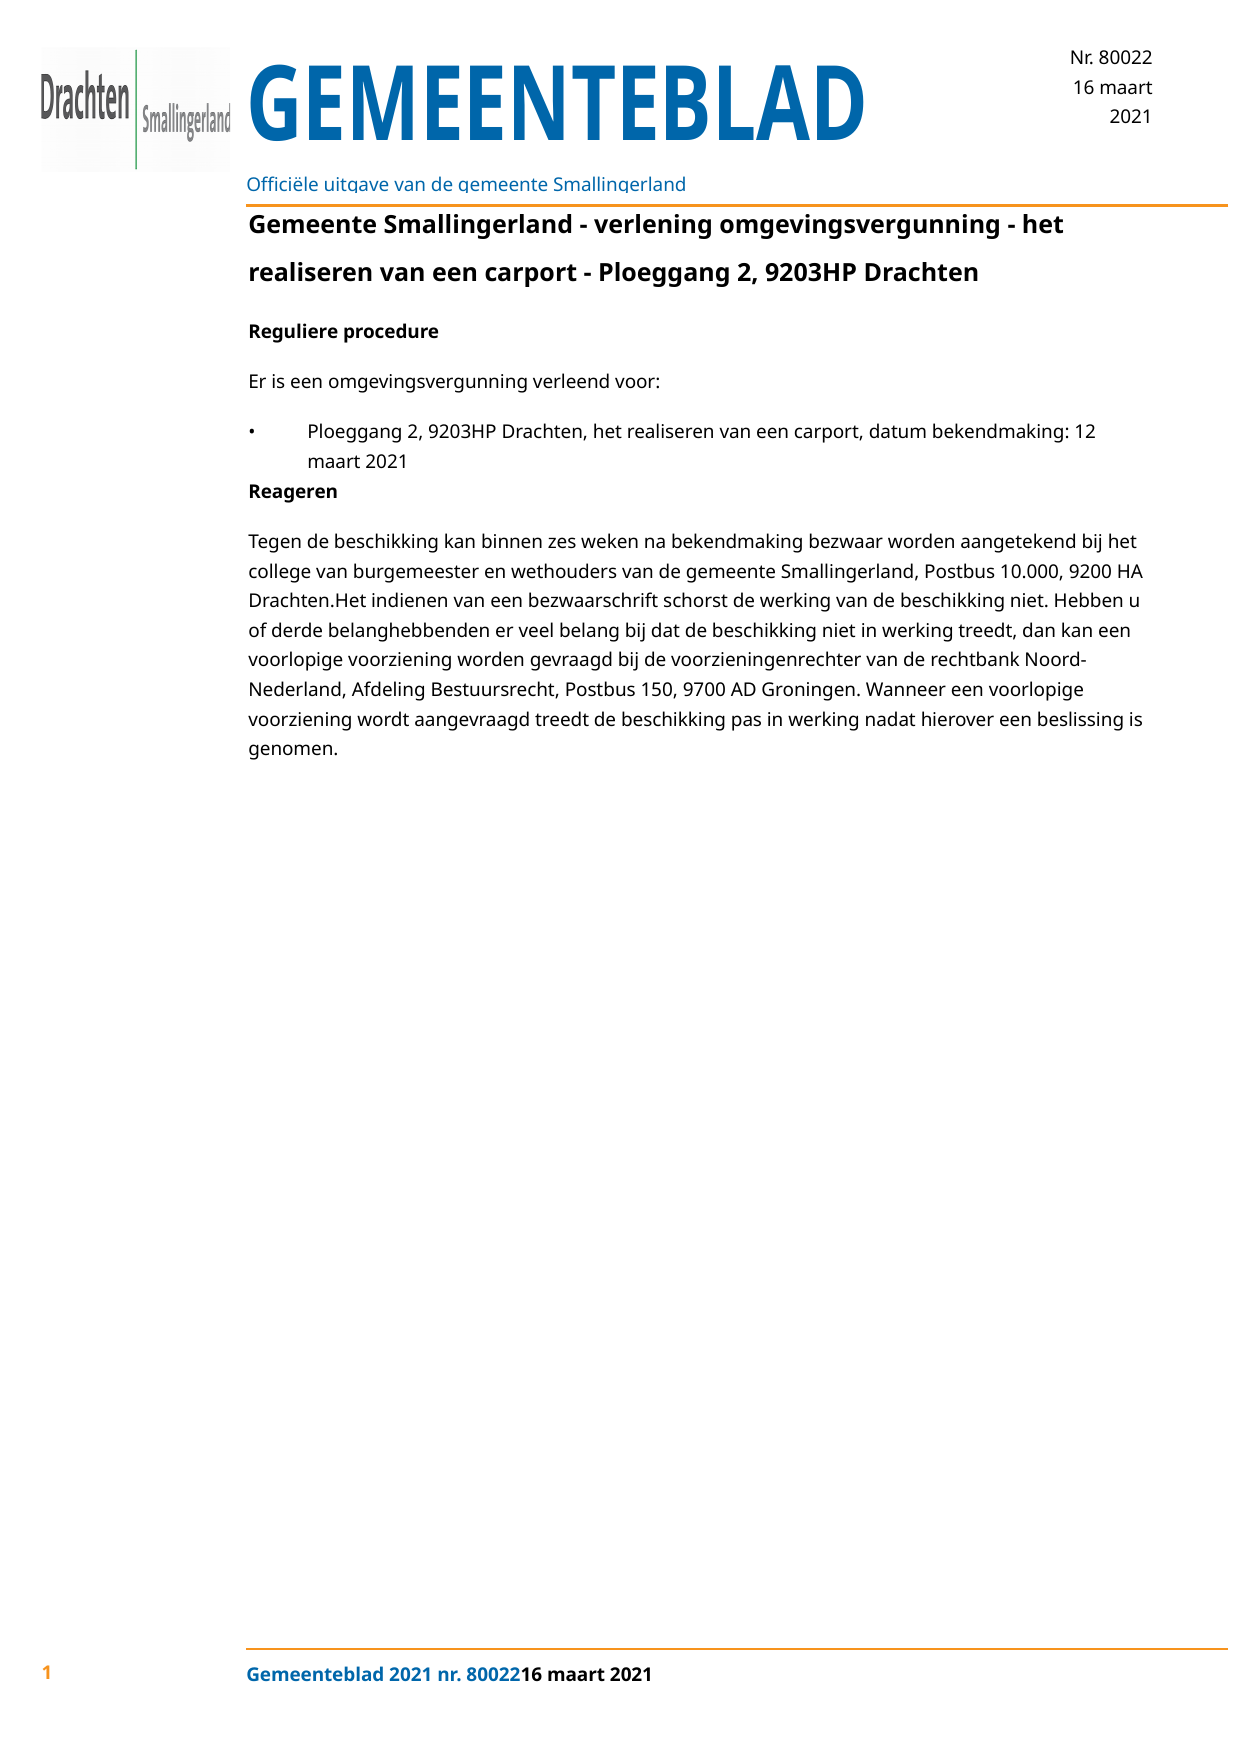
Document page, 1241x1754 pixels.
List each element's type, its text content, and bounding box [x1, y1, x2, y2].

text Reageren [248, 478, 1152, 504]
picture [41, 47, 231, 172]
text Er is een omgevingsvergunning verleend voor: [248, 368, 1152, 394]
text Reguliere procedure [248, 318, 1152, 344]
text Gemeente Smallingerland - verlening omgevingsvergunning - het realiseren van een carport - Ploeggang 2, 9203HP Drachten [248, 207, 1152, 288]
list Ploeggang 2, 9203HP Drachten, het realiseren van een carport, datum bekendmaking: 12 maart 2021 [248, 419, 1152, 474]
text Tegen de beschikking kan binnen zes weken na bekendmaking bezwaar worden aangetekend bij het college van burgemeester en wethouders van de gemeente Smallingerland, Postbus 10.000, 9200 HA Drachten.Het indienen van een bezwaarschrift schorst de werking van de beschikking niet. Hebben u of derde belanghebbenden er veel belang bij dat de beschikking niet in werking treedt, dan kan een voorlopige voorziening worden gevraagd bij de voorzieningenrechter van de rechtbank Noord-Nederland, Afdeling Bestuursrecht, Postbus 150, 9700 AD Groningen. Wanneer een voorlopige voorziening wordt aangevraagd treedt de beschikking pas in werking nadat hierover een beslissing is genomen. [248, 528, 1152, 761]
